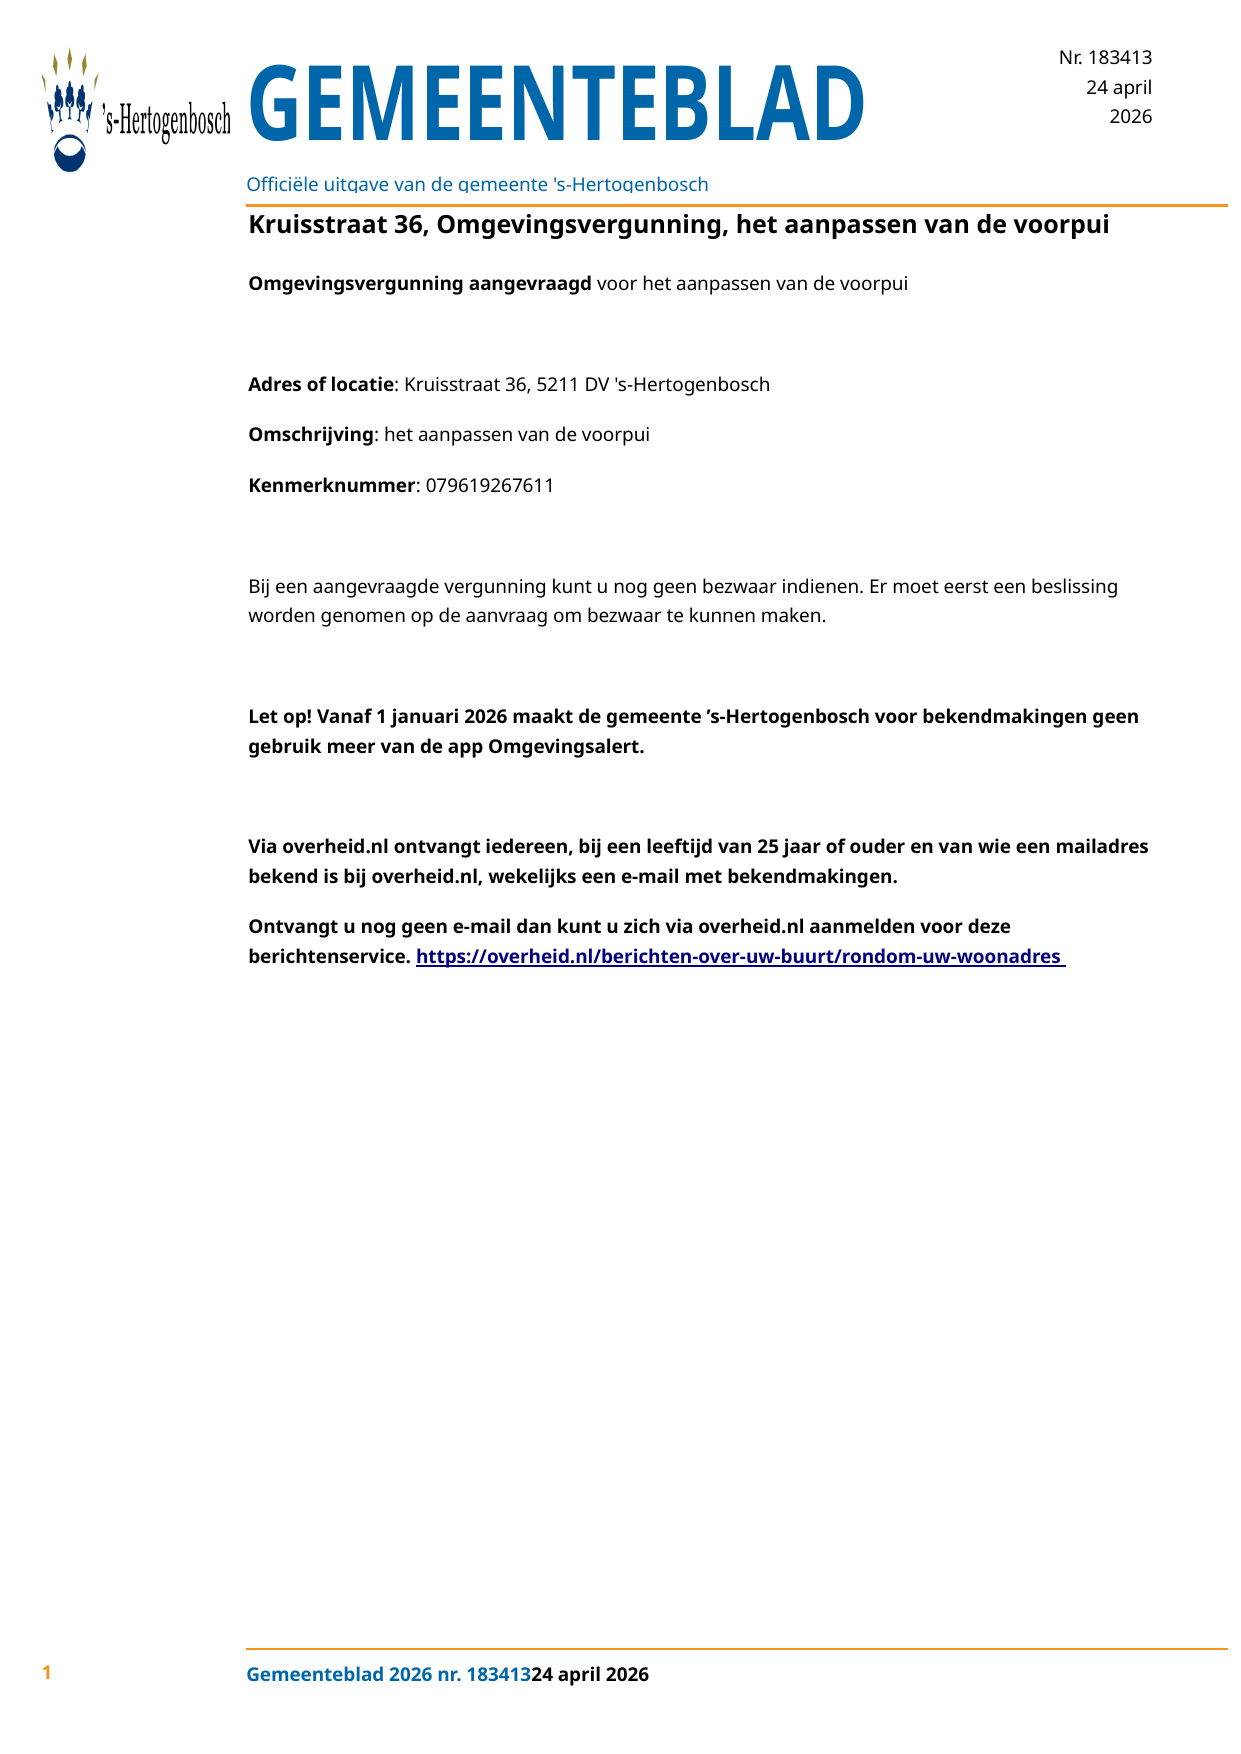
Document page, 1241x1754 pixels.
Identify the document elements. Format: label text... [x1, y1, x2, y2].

text Kenmerknummer: 079619267611 [248, 472, 1152, 498]
text Kruisstraat 36, Omgevingsvergunning, het aanpassen van de voorpui [248, 207, 1152, 241]
text Bij een aangevraagde vergunning kunt u nog geen bezwaar indienen. Er moet eerst een beslissing worden genomen op de aanvraag om bezwaar te kunnen maken. [248, 573, 1152, 628]
text Adres of locatie: Kruisstraat 36, 5211 DV 's-Hertogenbosch [248, 371, 1152, 397]
picture [41, 47, 231, 172]
text Via overheid.nl ontvangt iedereen, bij een leeftijd van 25 jaar of ouder en van wie een mailadres bekend is bij overheid.nl, wekelijks een e-mail met bekendmakingen. [248, 834, 1152, 889]
text Let op! Vanaf 1 januari 2026 maakt de gemeente ’s-Hertogenbosch voor bekendmakingen geen gebruik meer van de app Omgevingsalert. [248, 703, 1152, 758]
text Ontvangt u nog geen e-mail dan kunt u zich via overheid.nl aanmelden voor deze berichtenservice. https://overheid.nl/berichten-over-uw-buurt/rondom-uw-woonadres [248, 914, 1152, 969]
text Omgevingsvergunning aangevraagd voor het aanpassen van de voorpui [248, 270, 1152, 296]
text Omschrijving: het aanpassen van de voorpui [248, 422, 1152, 447]
